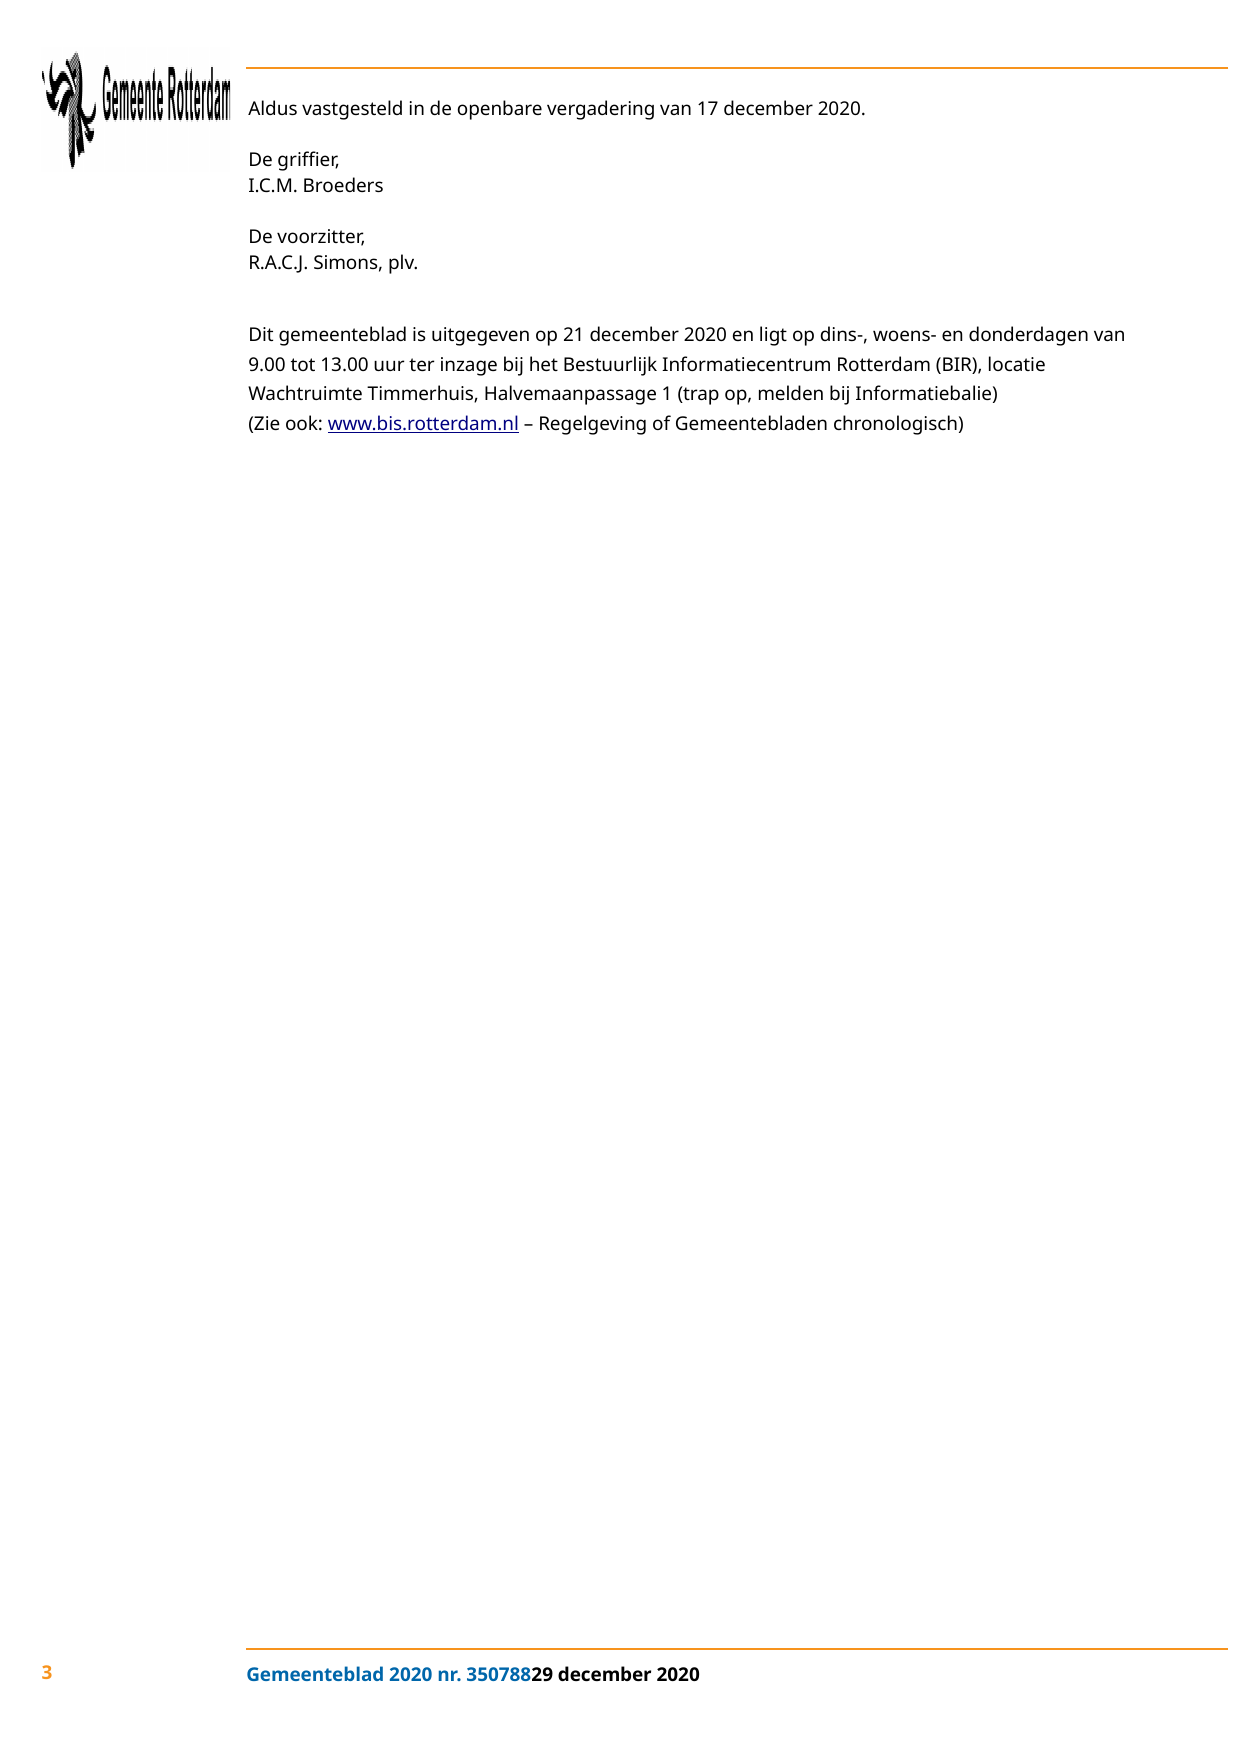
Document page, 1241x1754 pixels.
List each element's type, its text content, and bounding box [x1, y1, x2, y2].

text De griffier, [248, 146, 1152, 172]
picture [41, 47, 231, 172]
text (Zie ook: www.bis.rotterdam.nl – Regelgeving of Gemeentebladen chronologisch) [248, 410, 1152, 436]
text I.C.M. Broeders [248, 172, 1152, 198]
text Dit gemeenteblad is uitgegeven op 21 december 2020 en ligt op dins-, woens- en donderdagen van 9.00 tot 13.00 uur ter inzage bij het Bestuurlijk Informatiecentrum Rotterdam (BIR), locatie Wachtruimte Timmerhuis, Halvemaanpassage 1 (trap op, melden bij Informatiebalie) [248, 321, 1152, 406]
text R.A.C.J. Simons, plv. [248, 249, 1152, 275]
text De voorzitter, [248, 223, 1152, 249]
text Aldus vastgesteld in de openbare vergadering van 17 december 2020. [248, 95, 1152, 121]
